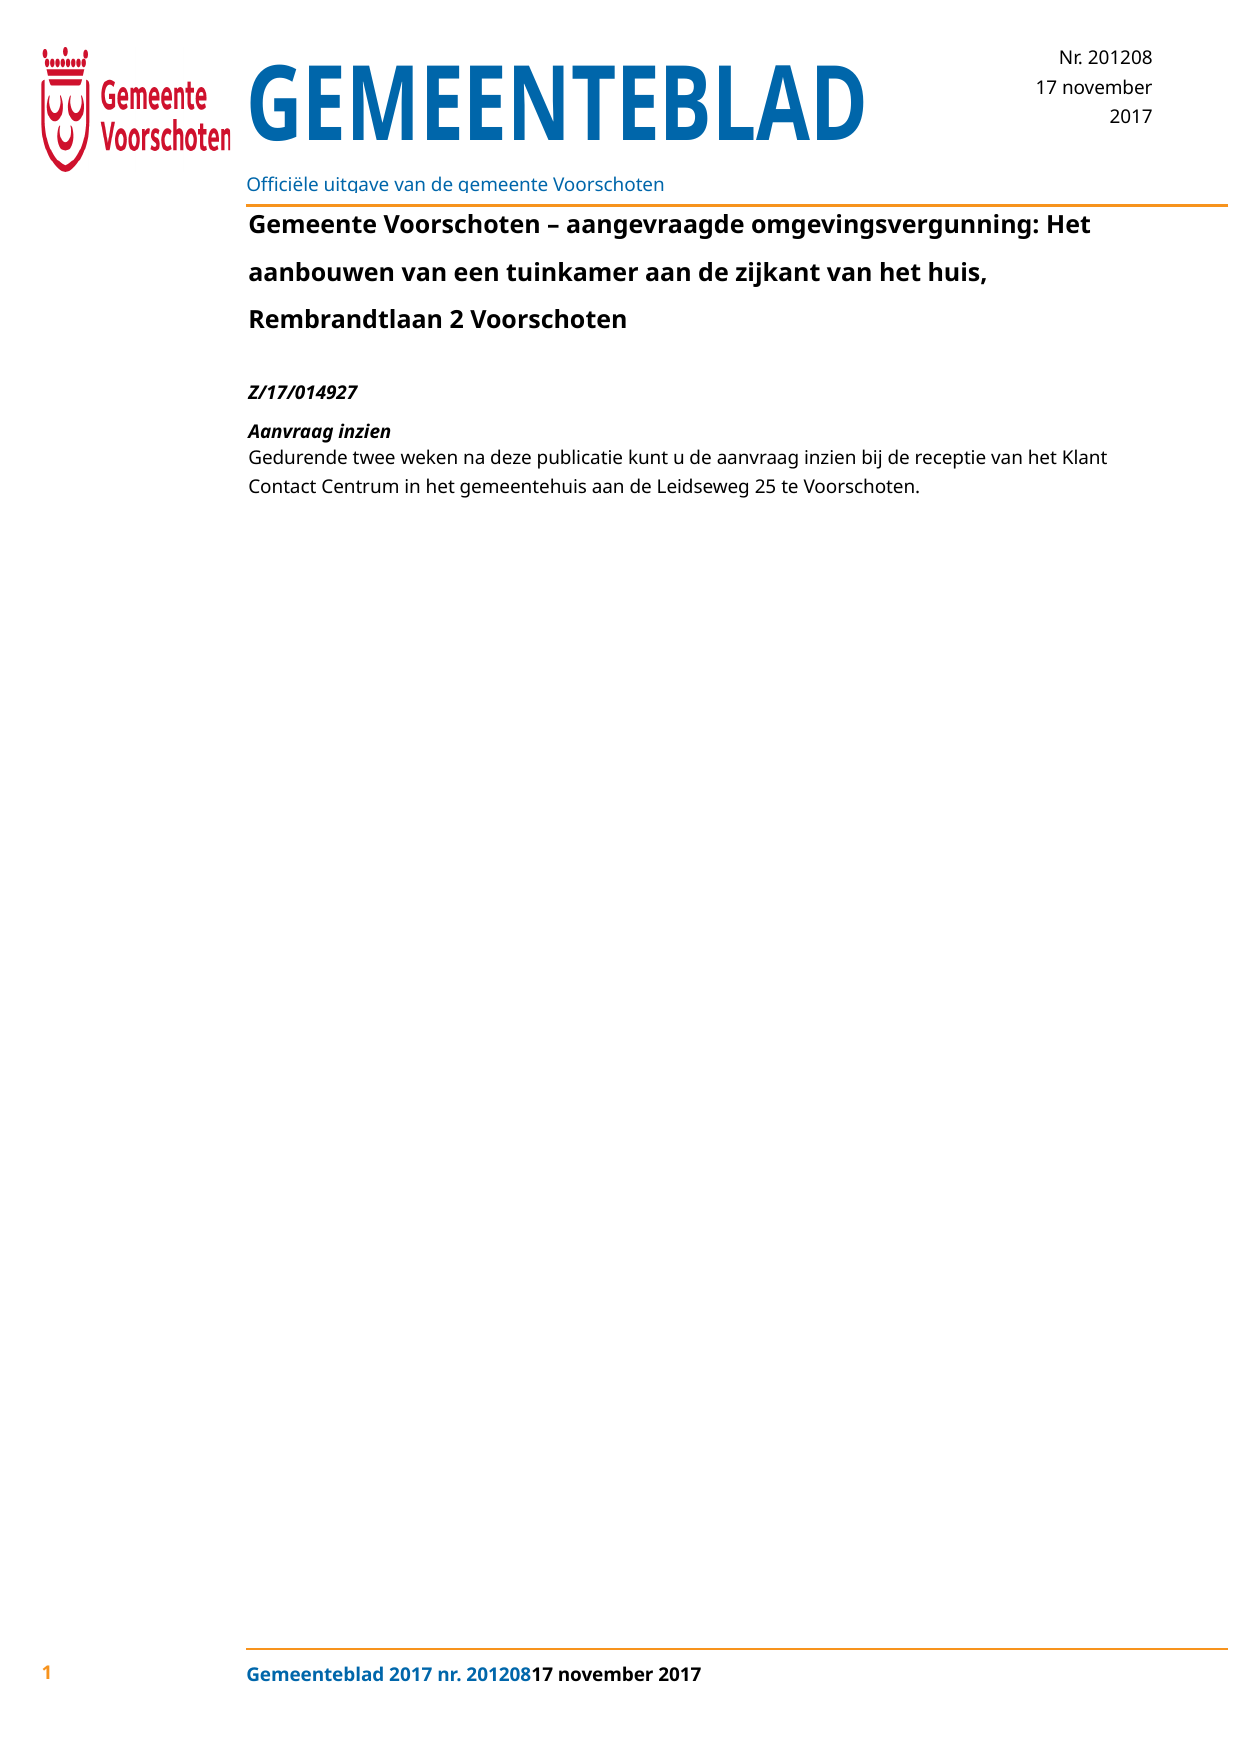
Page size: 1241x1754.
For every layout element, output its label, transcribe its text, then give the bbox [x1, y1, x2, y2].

text Gedurende twee weken na deze publicatie kunt u de aanvraag inzien bij de receptie van het Klant Contact Centrum in het gemeentehuis aan de Leidseweg 25 te Voorschoten. [248, 444, 1152, 499]
text Aanvraag inzien [248, 418, 1152, 444]
text Z/17/014927 [248, 379, 1152, 405]
text Gemeente Voorschoten – aangevraagde omgevingsvergunning: Het aanbouwen van een tuinkamer aan de zijkant van het huis, Rembrandtlaan 2 Voorschoten [248, 207, 1152, 336]
picture [41, 47, 231, 172]
